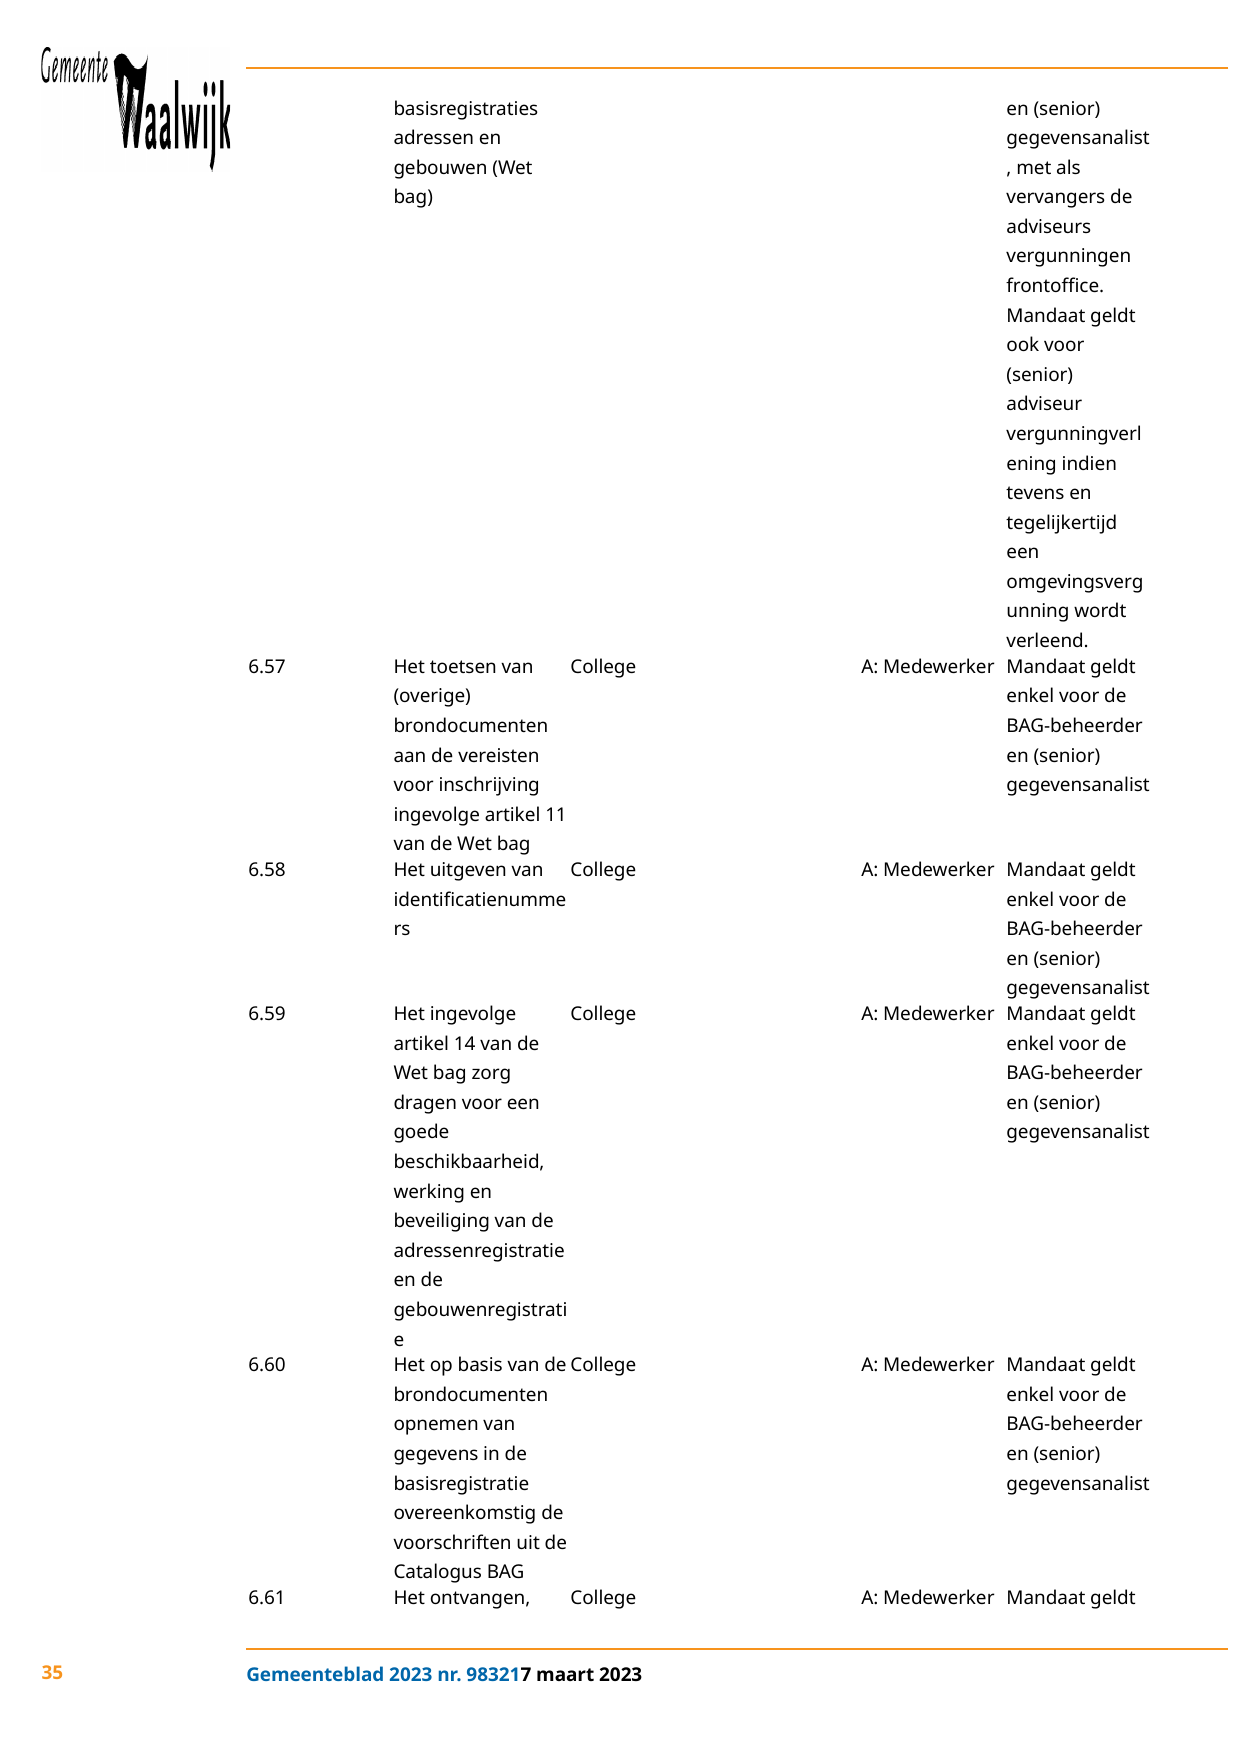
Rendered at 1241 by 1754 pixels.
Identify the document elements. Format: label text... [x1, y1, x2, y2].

table_cell [248, 95, 393, 653]
table_cell 6.60 [248, 1351, 393, 1584]
table_cell Mandaat geldt [1006, 1584, 1152, 1610]
picture [41, 47, 231, 172]
table_cell en (senior) gegevensanalist, met als vervangers de adviseurs vergunningen frontoffice. Mandaat geldt ook voor (senior) adviseur vergunningverlening indien tevens en tegelijkertijd een omgevingsvergunning wordt verleend. [1006, 95, 1152, 653]
table_cell [570, 95, 861, 653]
table_cell Het op basis van de brondocumenten opnemen van gegevens in de basisregistratie overeenkomstig de voorschriften uit de Catalogus BAG [393, 1351, 570, 1584]
table_cell A: Medewerker [861, 653, 1006, 856]
table_cell A: Medewerker [861, 1584, 1006, 1610]
table_cell Mandaat geldt enkel voor de BAG-beheerder en (senior) gegevensanalist [1006, 1000, 1152, 1351]
table_cell Het ontvangen, [393, 1584, 570, 1610]
table_cell Mandaat geldt enkel voor de BAG-beheerder en (senior) gegevensanalist [1006, 653, 1152, 856]
table_cell College [570, 856, 861, 1000]
table_cell 6.61 [248, 1584, 393, 1610]
table_cell basisregistraties adressen en gebouwen (Wet bag) [393, 95, 570, 653]
table_cell 6.58 [248, 856, 393, 1000]
table_cell Het toetsen van (overige) brondocumenten aan de vereisten voor inschrijving ingevolge artikel 11 van de Wet bag [393, 653, 570, 856]
table_cell A: Medewerker [861, 856, 1006, 1000]
table_cell A: Medewerker [861, 1351, 1006, 1584]
table_cell Het ingevolge artikel 14 van de Wet bag zorg dragen voor een goede beschikbaarheid, werking en beveiliging van de adressenregistratie en de gebouwenregistratie [393, 1000, 570, 1351]
table_cell 6.59 [248, 1000, 393, 1351]
table_cell A: Medewerker [861, 1000, 1006, 1351]
table_cell College [570, 653, 861, 856]
table_cell [861, 95, 1006, 653]
table_cell College [570, 1000, 861, 1351]
table_cell Mandaat geldt enkel voor de BAG-beheerder en (senior) gegevensanalist [1006, 1351, 1152, 1584]
table_cell College [570, 1351, 861, 1584]
table_cell Mandaat geldt enkel voor de BAG-beheerder en (senior) gegevensanalist [1006, 856, 1152, 1000]
table_cell Het uitgeven van identificatienummers [393, 856, 570, 1000]
table_cell College [570, 1584, 861, 1610]
table_cell 6.57 [248, 653, 393, 856]
